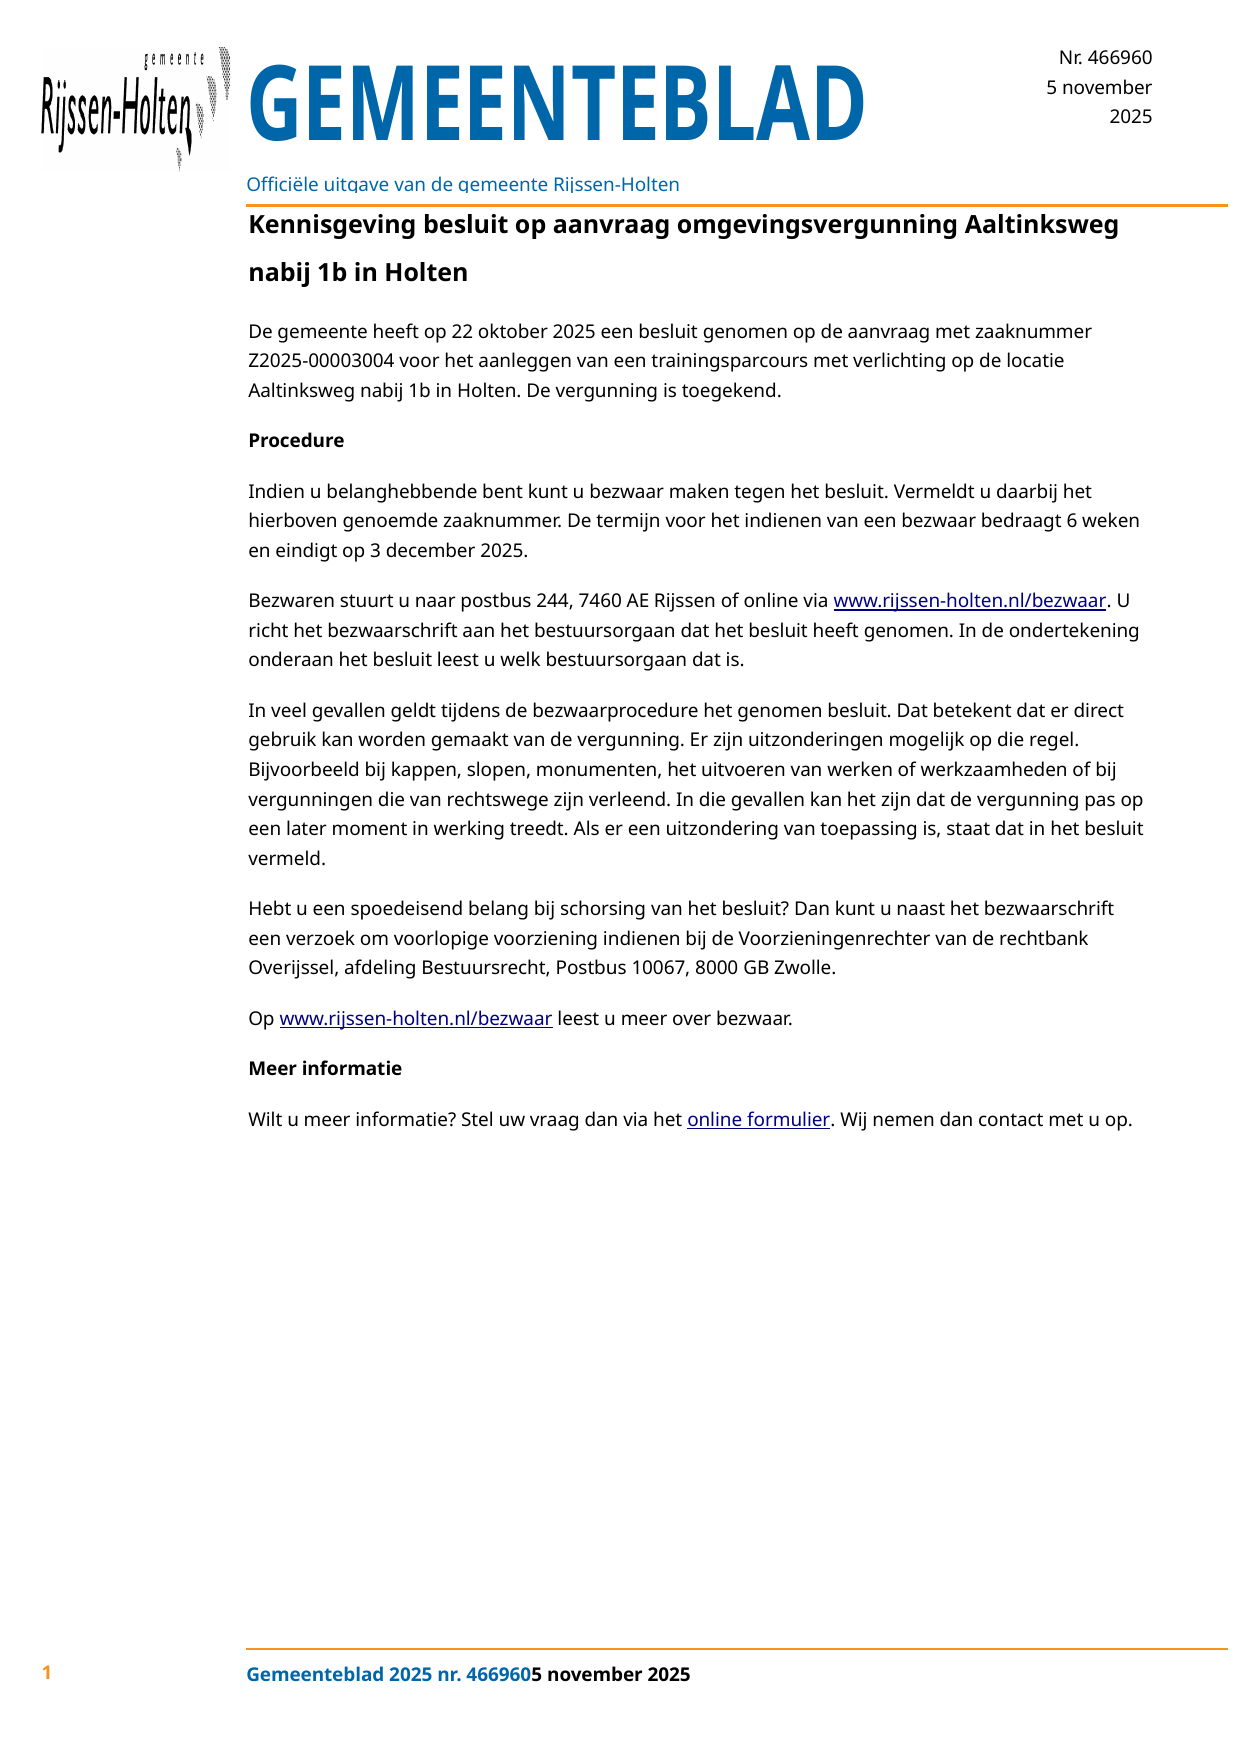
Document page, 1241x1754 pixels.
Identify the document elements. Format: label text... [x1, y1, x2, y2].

text Indien u belanghebbende bent kunt u bezwaar maken tegen het besluit. Vermeldt u daarbij het hierboven genoemde zaaknummer. De termijn voor het indienen van een bezwaar bedraagt 6 weken en eindigt op 3 december 2025. [248, 478, 1152, 563]
text Meer informatie [248, 1055, 1152, 1081]
text Procedure [248, 427, 1152, 453]
text Kennisgeving besluit op aanvraag omgevingsvergunning Aaltinksweg nabij 1b in Holten [248, 207, 1152, 288]
text In veel gevallen geldt tijdens de bezwaarprocedure het genomen besluit. Dat betekent dat er direct gebruik kan worden gemaakt van de vergunning. Er zijn uitzonderingen mogelijk op die regel. Bijvoorbeeld bij kappen, slopen, monumenten, het uitvoeren van werken of werkzaamheden of bij vergunningen die van rechtswege zijn verleend. In die gevallen kan het zijn dat de vergunning pas op een later moment in werking treedt. Als er een uitzondering van toepassing is, staat dat in het besluit vermeld. [248, 697, 1152, 871]
text Wilt u meer informatie? Stel uw vraag dan via het online formulier. Wij nemen dan contact met u op. [248, 1106, 1152, 1132]
text Bezwaren stuurt u naar postbus 244, 7460 AE Rijssen of online via www.rijssen-holten.nl/bezwaar. U richt het bezwaarschrift aan het bestuursorgaan dat het besluit heeft genomen. In de ondertekening onderaan het besluit leest u welk bestuursorgaan dat is. [248, 587, 1152, 672]
text Hebt u een spoedeisend belang bij schorsing van het besluit? Dan kunt u naast het bezwaarschrift een verzoek om voorlopige voorziening indienen bij de Voorzieningenrechter van de rechtbank Overijssel, afdeling Bestuursrecht, Postbus 10067, 8000 GB Zwolle. [248, 895, 1152, 980]
text Op www.rijssen-holten.nl/bezwaar leest u meer over bezwaar. [248, 1005, 1152, 1031]
picture [41, 47, 231, 172]
text De gemeente heeft op 22 oktober 2025 een besluit genomen op de aanvraag met zaaknummer Z2025-00003004 voor het aanleggen van een trainingsparcours met verlichting op de locatie Aaltinksweg nabij 1b in Holten. De vergunning is toegekend. [248, 318, 1152, 403]
